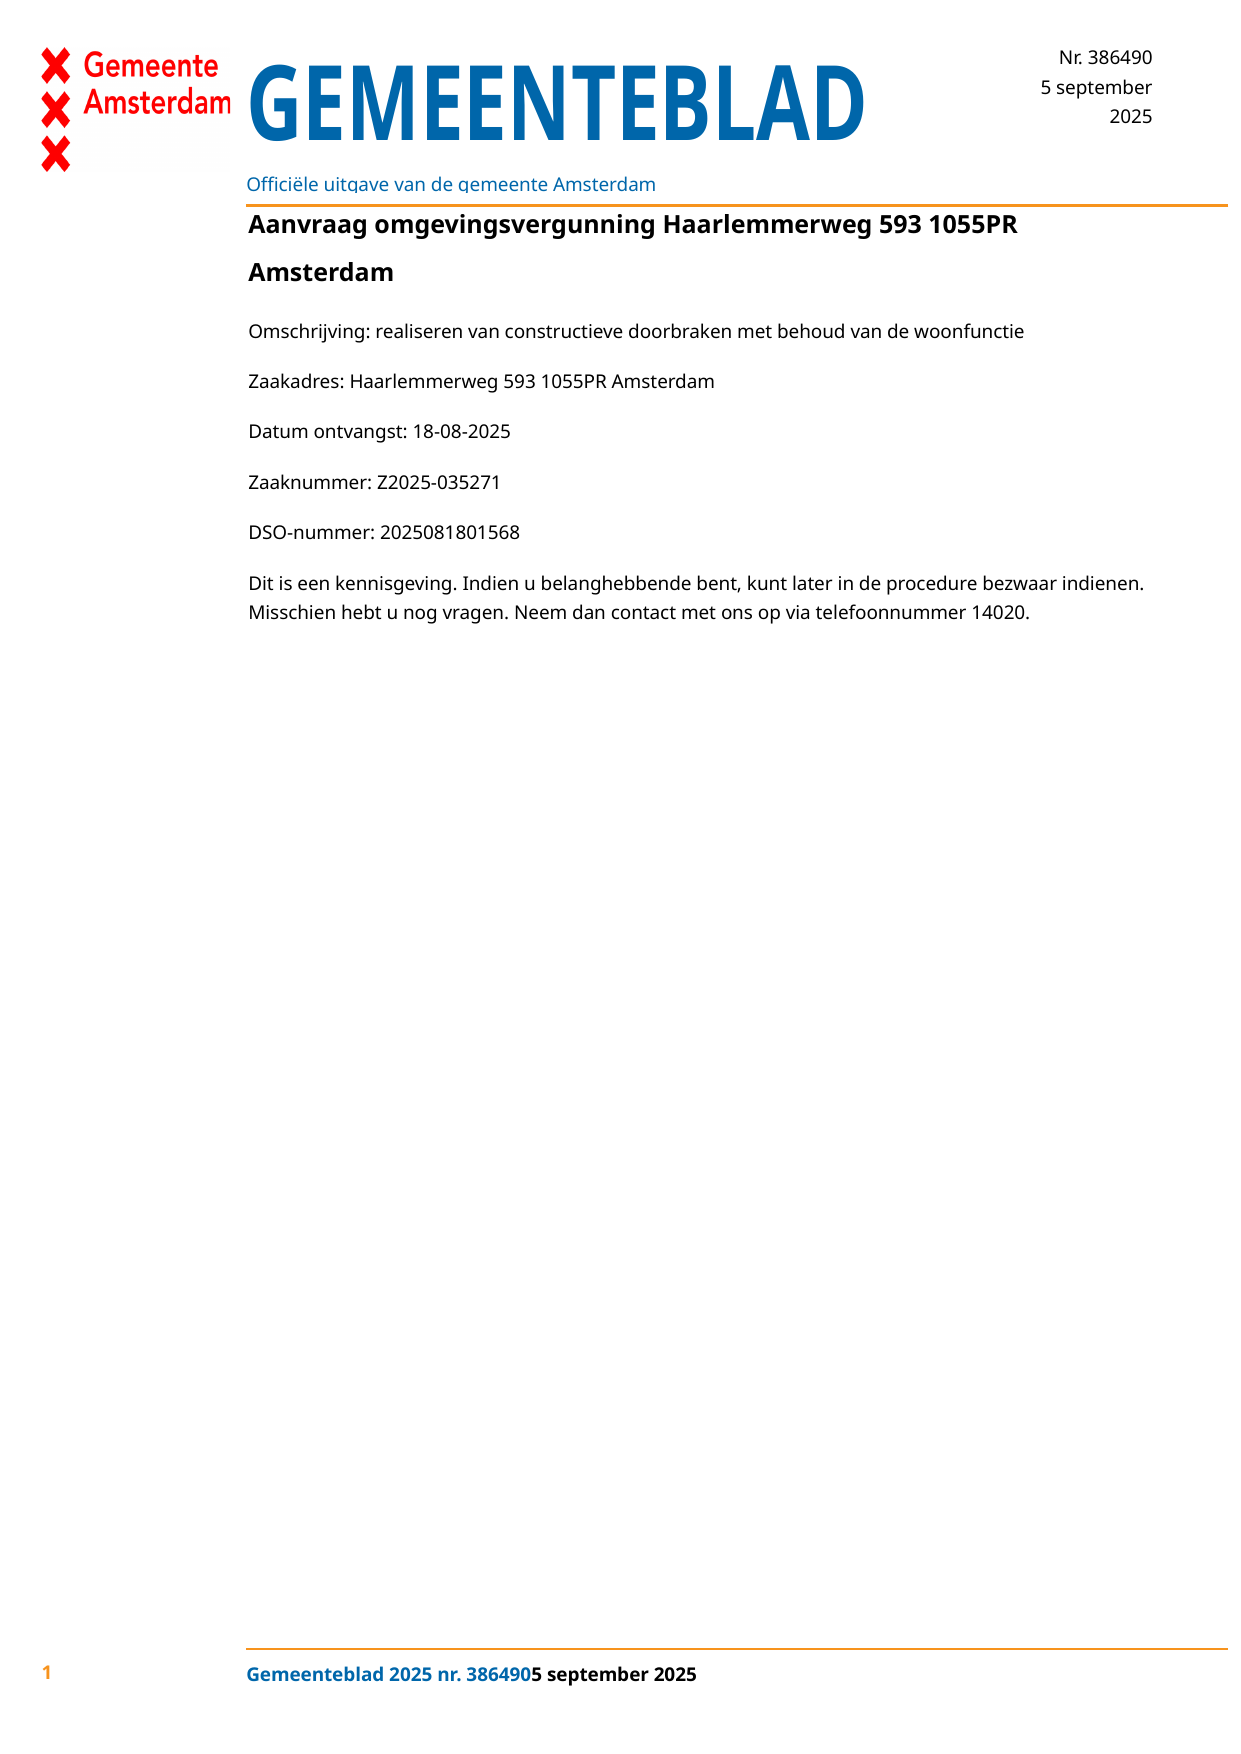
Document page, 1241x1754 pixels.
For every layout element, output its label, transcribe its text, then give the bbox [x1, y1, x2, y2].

text Dit is een kennisgeving. Indien u belanghebbende bent, kunt later in de procedure bezwaar indienen. Misschien hebt u nog vragen. Neem dan contact met ons op via telefoonnummer 14020. [248, 570, 1152, 625]
text DSO-nummer: 2025081801568 [248, 519, 1152, 545]
text Zaakadres: Haarlemmerweg 593 1055PR Amsterdam [248, 368, 1152, 394]
text Zaaknummer: Z2025-035271 [248, 469, 1152, 495]
text Datum ontvangst: 18-08-2025 [248, 419, 1152, 444]
text Aanvraag omgevingsvergunning Haarlemmerweg 593 1055PR Amsterdam [248, 207, 1152, 288]
text Omschrijving: realiseren van constructieve doorbraken met behoud van de woonfunctie [248, 318, 1152, 344]
picture [41, 47, 231, 172]
